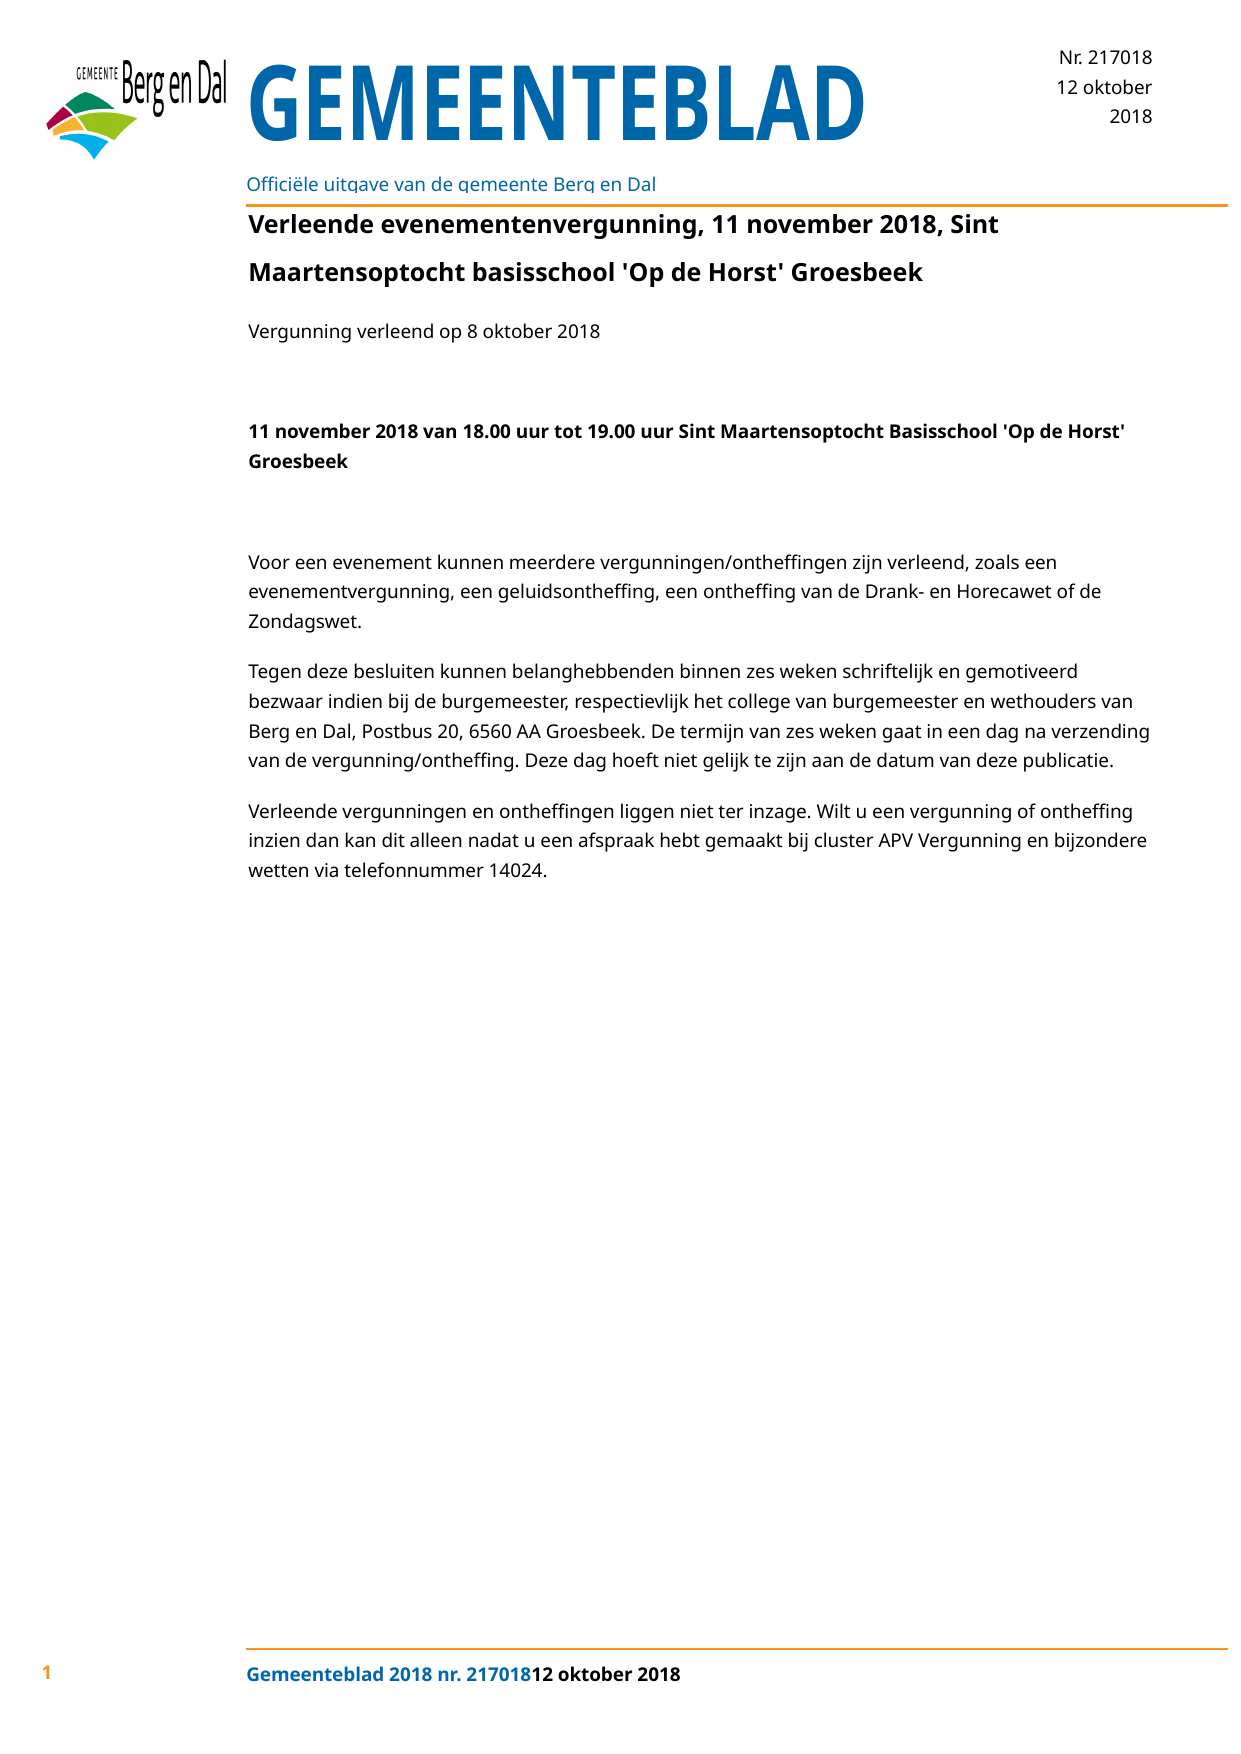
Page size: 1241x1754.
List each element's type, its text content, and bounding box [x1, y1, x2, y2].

text 11 november 2018 van 18.00 uur tot 19.00 uur Sint Maartensoptocht Basisschool 'Op de Horst' Groesbeek [248, 419, 1152, 474]
text Verleende evenementenvergunning, 11 november 2018, Sint Maartensoptocht basisschool 'Op de Horst' Groesbeek [248, 207, 1152, 288]
text Tegen deze besluiten kunnen belanghebbenden binnen zes weken schriftelijk en gemotiveerd bezwaar indien bij de burgemeester, respectievlijk het college van burgemeester en wethouders van Berg en Dal, Postbus 20, 6560 AA Groesbeek. De termijn van zes weken gaat in een dag na verzending van de vergunning/ontheffing. Deze dag hoeft niet gelijk te zijn aan de datum van deze publicatie. [248, 659, 1152, 773]
picture [41, 47, 231, 172]
text Verleende vergunningen en ontheffingen liggen niet ter inzage. Wilt u een vergunning of ontheffing inzien dan kan dit alleen nadat u een afspraak hebt gemaakt bij cluster APV Vergunning en bijzondere wetten via telefonnummer 14024. [248, 798, 1152, 883]
text Vergunning verleend op 8 oktober 2018 [248, 318, 1152, 344]
text Voor een evenement kunnen meerdere vergunningen/ontheffingen zijn verleend, zoals een evenementvergunning, een geluidsontheffing, een ontheffing van de Drank- en Horecawet of de Zondagswet. [248, 549, 1152, 634]
